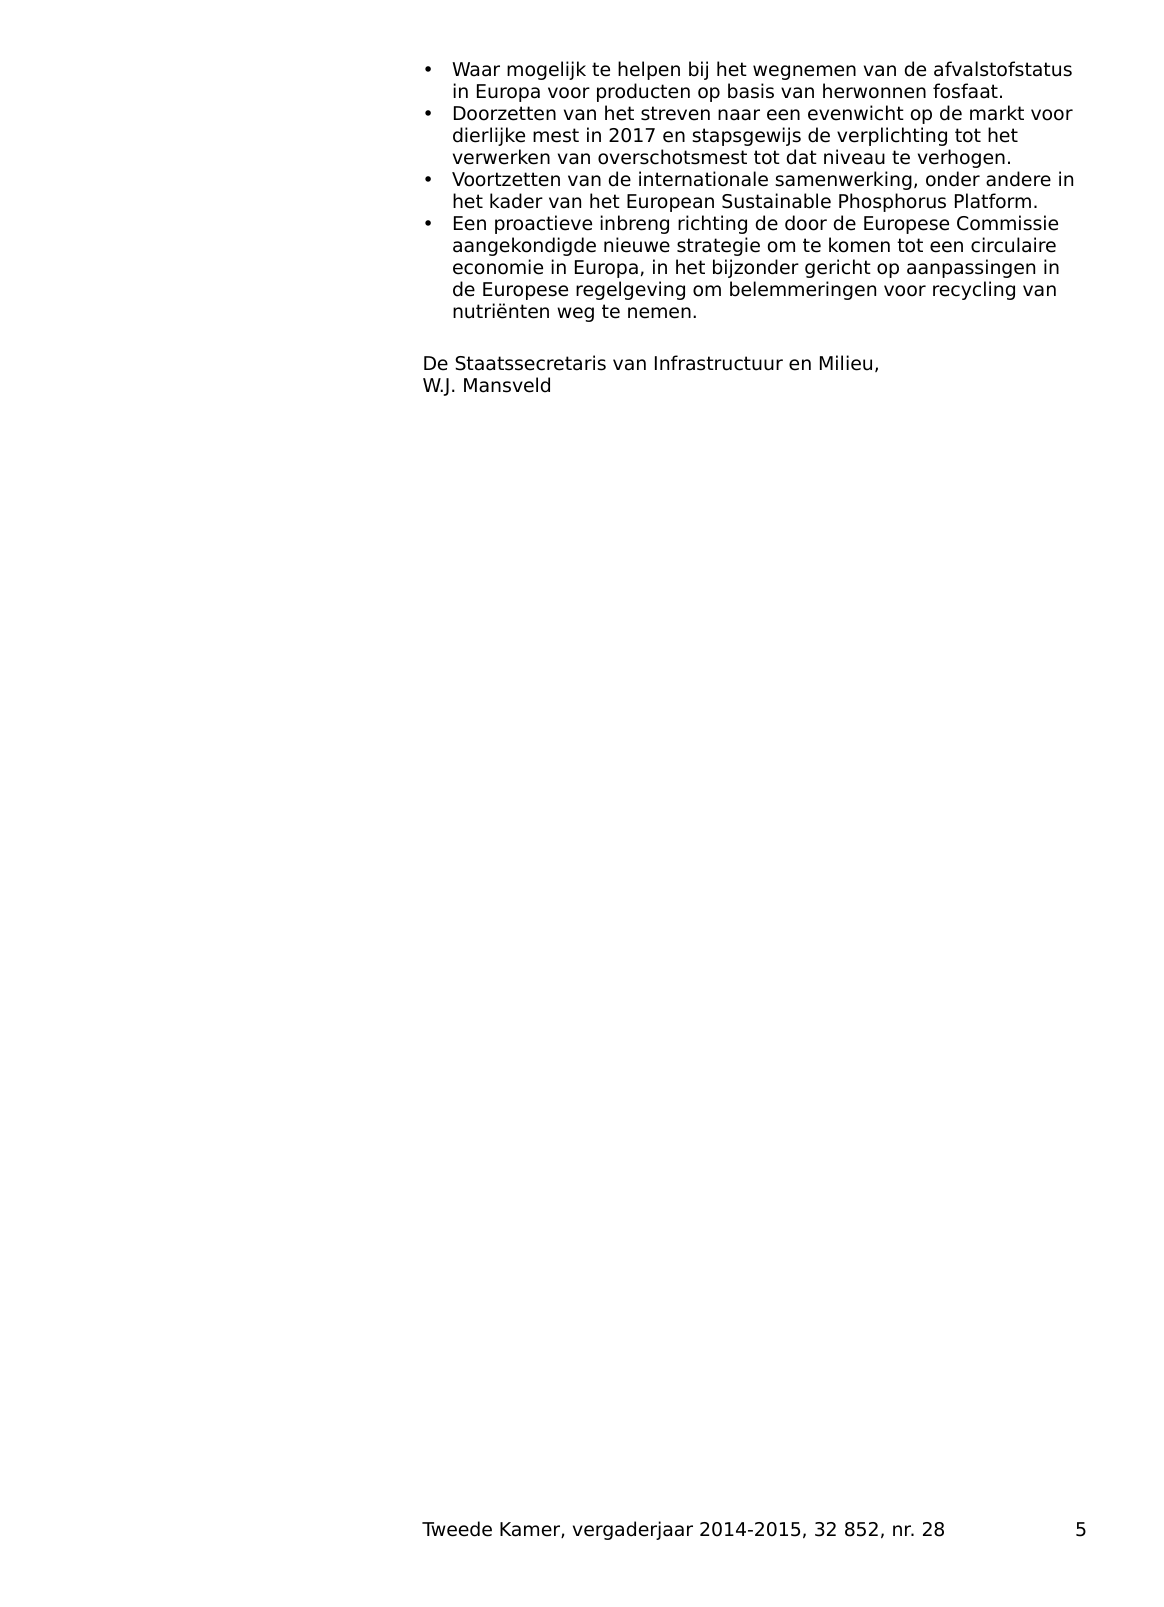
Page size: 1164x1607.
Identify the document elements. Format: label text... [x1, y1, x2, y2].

text De Staatssecretaris van Infrastructuur en Milieu, W.J. Mansveld [422, 353, 1087, 397]
text • Doorzetten van het streven naar een evenwicht op de markt voor dierlijke mest in 2017 en stapsgewijs de verplichting tot het verwerken van overschotsmest tot dat niveau te verhogen. [422, 103, 1087, 169]
text • Waar mogelijk te helpen bij het wegnemen van de afvalstofstatus in Europa voor producten op basis van herwonnen fosfaat. [422, 59, 1087, 103]
text • Een proactieve inbreng richting de door de Europese Commissie aangekondigde nieuwe strategie om te komen tot een circulaire economie in Europa, in het bijzonder gericht op aanpassingen in de Europese regelgeving om belemmeringen voor recycling van nutriënten weg te nemen. [422, 213, 1087, 323]
text • Voortzetten van de internationale samenwerking, onder andere in het kader van het European Sustainable Phosphorus Platform. [422, 169, 1087, 213]
